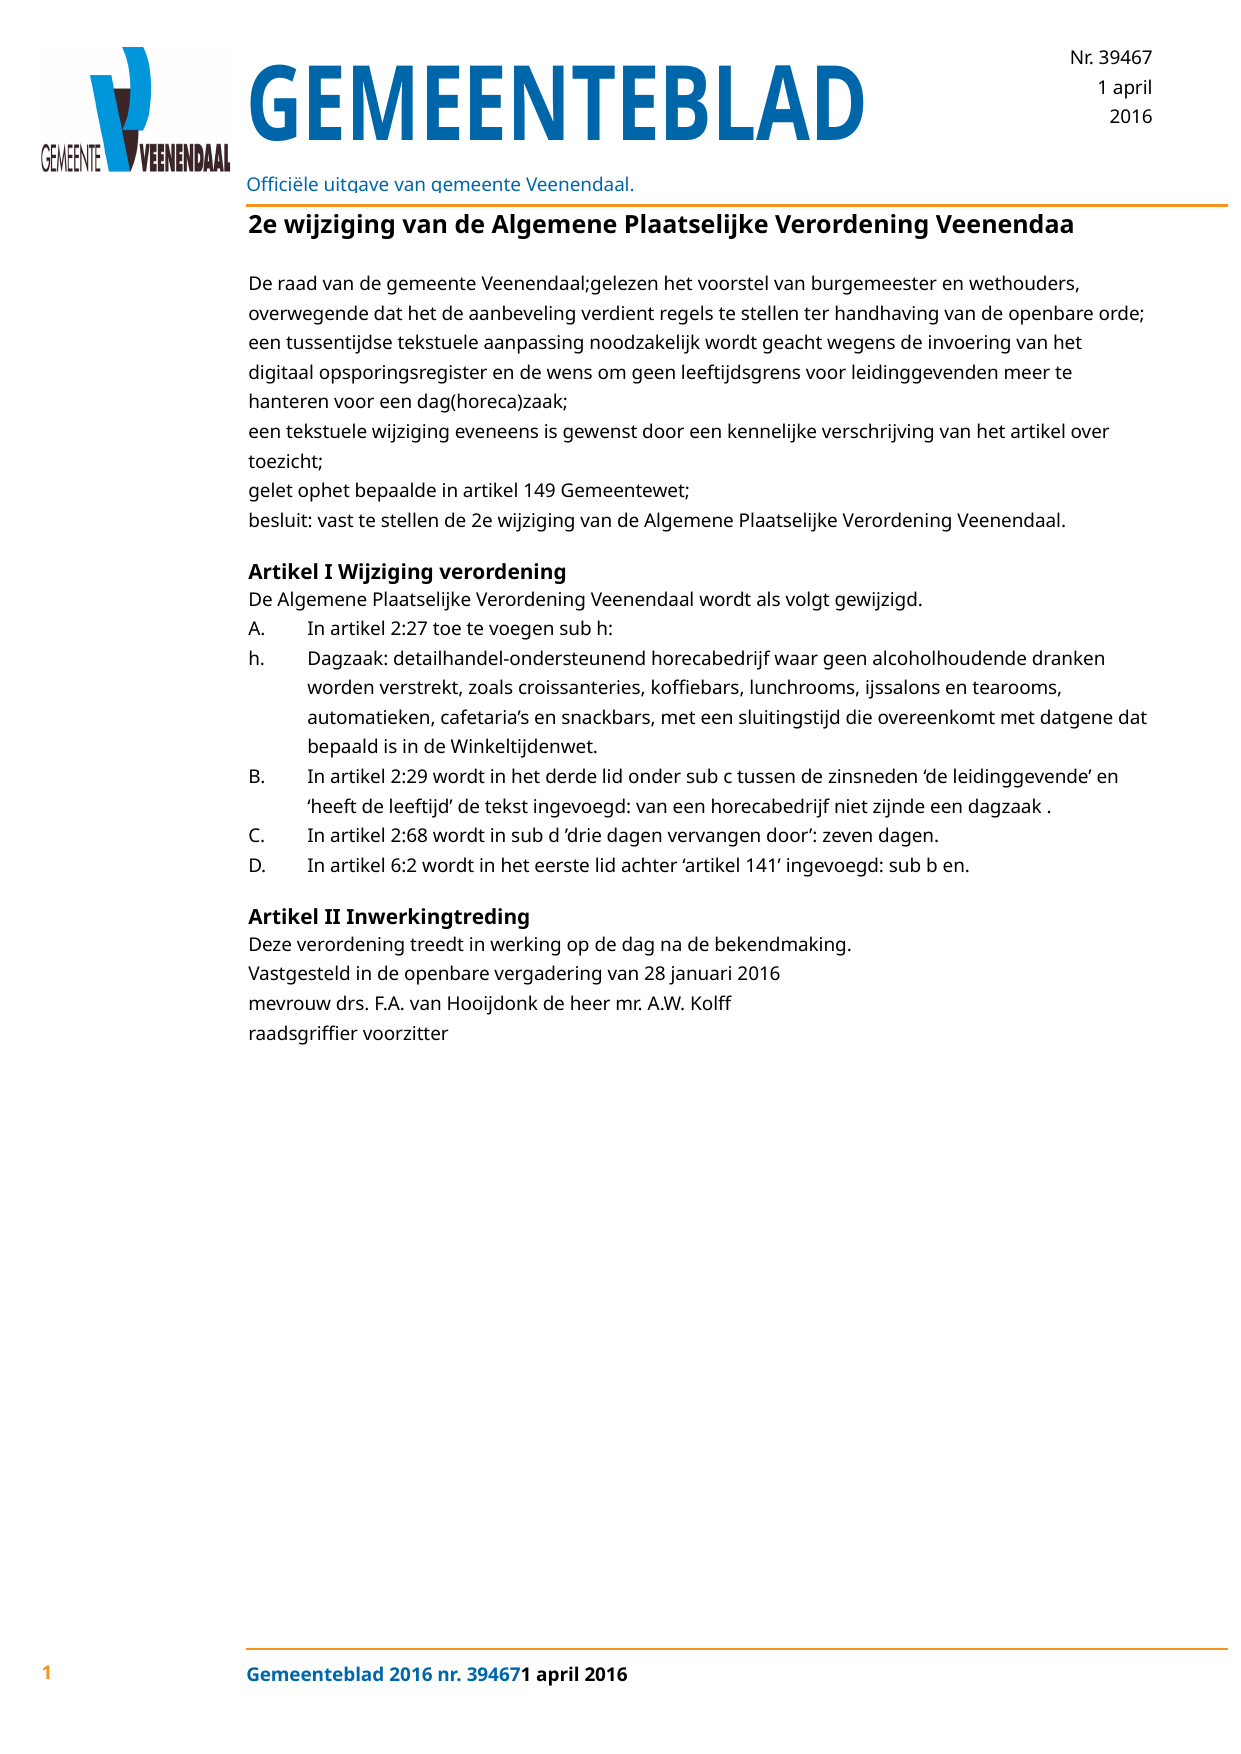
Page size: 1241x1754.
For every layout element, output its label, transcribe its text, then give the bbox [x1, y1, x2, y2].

text besluit: vast te stellen de 2e wijziging van de Algemene Plaatselijke Verordening Veenendaal. [248, 507, 1152, 533]
list In artikel 2:68 wordt in sub d ’drie dagen vervangen door’: zeven dagen. [248, 822, 1152, 848]
picture [41, 47, 130, 172]
text gelet ophet bepaalde in artikel 149 Gemeentewet; [248, 477, 1152, 503]
text overwegende dat het de aanbeveling verdient regels te stellen ter handhaving van de openbare orde; [248, 300, 1152, 326]
text Vastgesteld in de openbare vergadering van 28 januari 2016 [248, 961, 1152, 986]
list In artikel 2:29 wordt in het derde lid onder sub c tussen de zinsneden ‘de leidinggevende’ en ‘heeft de leeftijd’ de tekst ingevoegd: van een horecabedrijf niet zijnde een dagzaak . [248, 763, 1152, 819]
list In artikel 6:2 wordt in het eerste lid achter ‘artikel 141’ ingevoegd: sub b en. [248, 852, 1152, 878]
text Deze verordening treedt in werking op de dag na de bekendmaking. [248, 931, 1152, 957]
text een tussentijdse tekstuele aanpassing noodzakelijk wordt geacht wegens de invoering van het digitaal opsporingsregister en de wens om geen leeftijdsgrens voor leidinggevenden meer te hanteren voor een dag(horeca)zaak; [248, 329, 1152, 414]
picture [123, 47, 231, 172]
text De Algemene Plaatselijke Verordening Veenendaal wordt als volgt gewijzigd. [248, 586, 1152, 612]
list Dagzaak: detailhandel-ondersteunend horecabedrijf waar geen alcoholhoudende dranken worden verstrekt, zoals croissanteries, koffiebars, lunchrooms, ijssalons en tearooms, automatieken, cafetaria’s en snackbars, met een sluitingstijd die overeenkomt met datgene dat bepaald is in de Winkeltijdenwet. [248, 645, 1152, 759]
text mevrouw drs. F.A. van Hooijdonk de heer mr. A.W. Kolff [248, 990, 1152, 1016]
text Artikel II Inwerkingtreding [248, 902, 1152, 931]
text Artikel I Wijziging verordening [248, 557, 1152, 586]
text raadsgriffier voorzitter [248, 1020, 1152, 1045]
list In artikel 2:27 toe te voegen sub h: [248, 615, 1152, 641]
text een tekstuele wijziging eveneens is gewenst door een kennelijke verschrijving van het artikel over toezicht; [248, 418, 1152, 473]
text 2e wijziging van de Algemene Plaatselijke Verordening Veenendaa [248, 207, 1152, 241]
text De raad van de gemeente Veenendaal;gelezen het voorstel van burgemeester en wethouders, [248, 270, 1152, 296]
